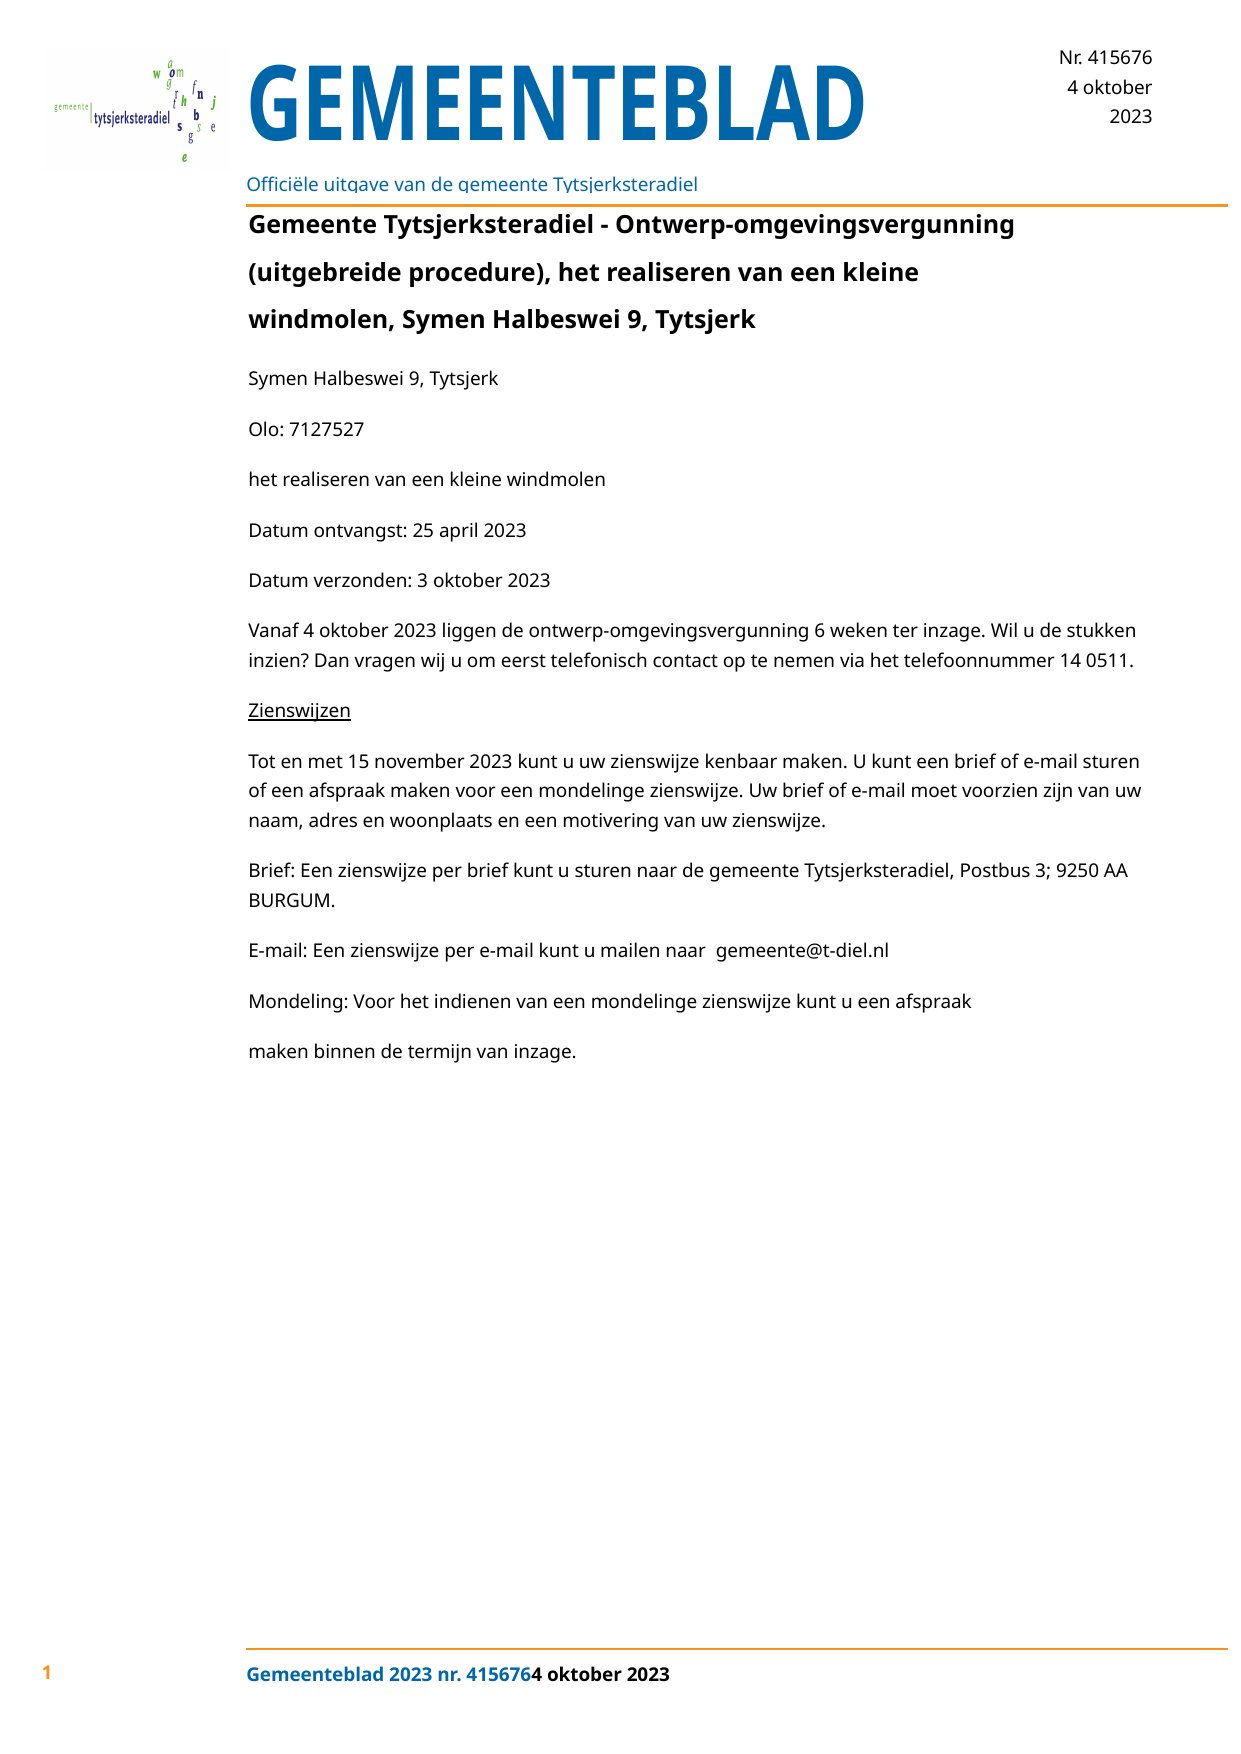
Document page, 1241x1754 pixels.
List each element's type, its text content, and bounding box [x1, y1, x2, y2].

text Datum verzonden: 3 oktober 2023 [248, 567, 1152, 593]
text Gemeente Tytsjerksteradiel - Ontwerp-omgevingsvergunning (uitgebreide procedure), het realiseren van een kleine windmolen, Symen Halbeswei 9, Tytsjerk [248, 207, 1152, 336]
text Brief: Een zienswijze per brief kunt u sturen naar de gemeente Tytsjerksteradiel, Postbus 3; 9250 AA BURGUM. [248, 858, 1152, 913]
text Olo: 7127527 [248, 416, 1152, 442]
text Datum ontvangst: 25 april 2023 [248, 517, 1152, 542]
text Vanaf 4 oktober 2023 liggen de ontwerp-omgevingsvergunning 6 weken ter inzage. Wil u de stukken inzien? Dan vragen wij u om eerst telefonisch contact op te nemen via het telefoonnummer 14 0511. [248, 618, 1152, 673]
text het realiseren van een kleine windmolen [248, 466, 1152, 492]
picture [41, 47, 231, 172]
text Symen Halbeswei 9, Tytsjerk [248, 366, 1152, 391]
text Mondeling: Voor het indienen van een mondelinge zienswijze kunt u een afspraak [248, 988, 1152, 1014]
text E-mail: Een zienswijze per e-mail kunt u mailen naar gemeente@t-diel.nl [248, 938, 1152, 963]
text maken binnen de termijn van inzage. [248, 1038, 1152, 1064]
text Tot en met 15 november 2023 kunt u uw ziens­wijze kenbaar maken. U kunt een brief of e-mail sturen of een afspraak maken voor een mondelinge zienswijze. Uw brief of e-mail moet voorzien zijn van uw naam, adres en woonplaats en een motivering van uw zienswijze. [248, 748, 1152, 833]
text Zienswijzen [248, 698, 1152, 723]
